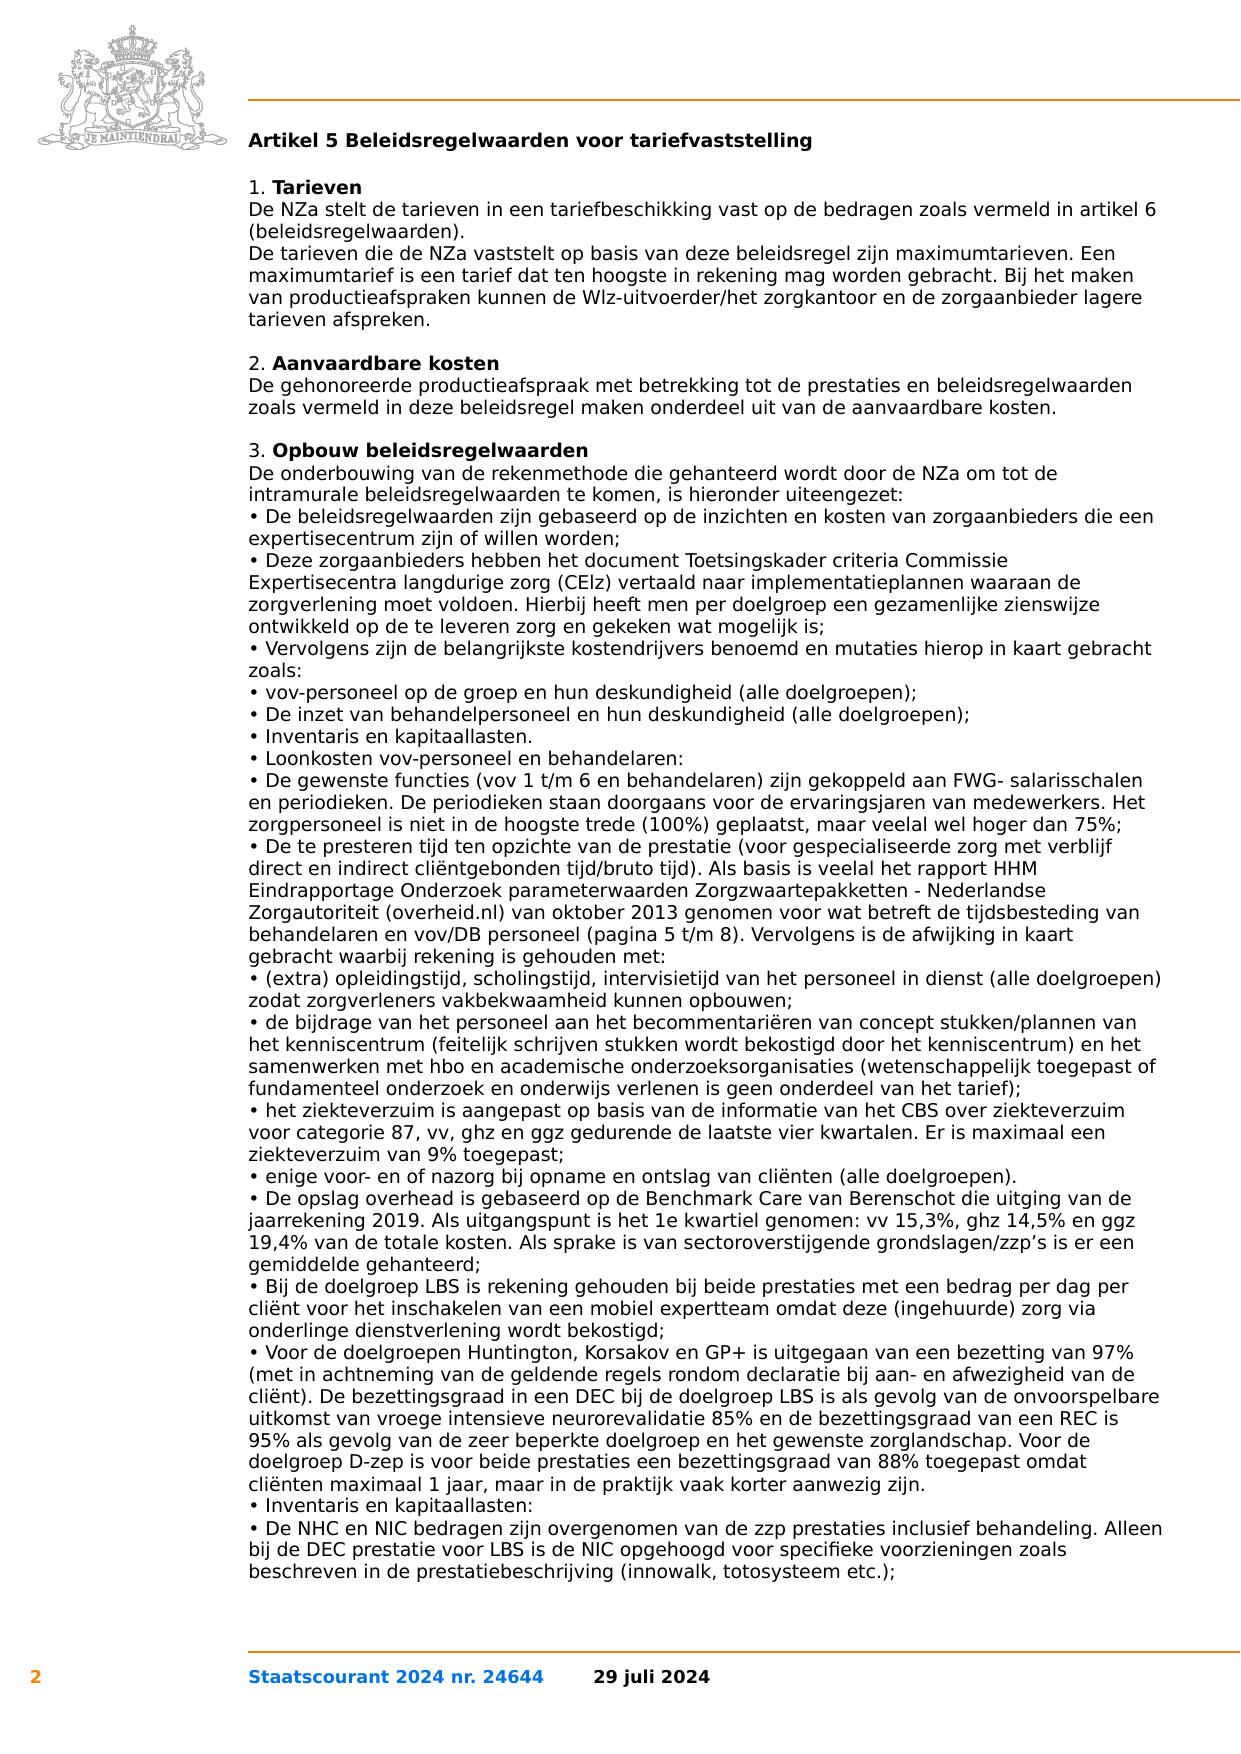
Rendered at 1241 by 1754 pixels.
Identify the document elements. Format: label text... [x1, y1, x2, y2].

text • (extra) opleidingstijd, scholingstijd, intervisietijd van het personeel in dienst (alle doelgroepen) zodat zorgverleners vakbekwaamheid kunnen opbouwen; [248, 968, 1163, 1012]
text • De gewenste functies (vov 1 t/m 6 en behandelaren) zijn gekoppeld aan FWG- salarisschalen en periodieken. De periodieken staan doorgaans voor de ervaringsjaren van medewerkers. Het zorgpersoneel is niet in de hoogste trede (100%) geplaatst, maar veelal wel hoger dan 75%; [248, 770, 1163, 836]
text • Bij de doelgroep LBS is rekening gehouden bij beide prestaties met een bedrag per dag per cliënt voor het inschakelen van een mobiel expertteam omdat deze (ingehuurde) zorg via onderlinge dienstverlening wordt bekostigd; [248, 1276, 1163, 1342]
text • De beleidsregelwaarden zijn gebaseerd op de inzichten en kosten van zorgaanbieders die een expertisecentrum zijn of willen worden; [248, 506, 1163, 550]
text • Vervolgens zijn de belangrijkste kostendrijvers benoemd en mutaties hierop in kaart gebracht zoals: [248, 638, 1163, 682]
text • De te presteren tijd ten opzichte van de prestatie (voor gespecialiseerde zorg met verblijf direct en indirect cliëntgebonden tijd/bruto tijd). Als basis is veelal het rapport HHM Eindrapportage Onderzoek parameterwaarden Zorgzwaartepakketten - Nederlandse Zorgautoriteit (overheid.nl) van oktober 2013 genomen voor wat betreft de tijdsbesteding van behandelaren en vov/DB personeel (pagina 5 t/m 8). Vervolgens is de afwijking in kaart gebracht waarbij rekening is gehouden met: [248, 836, 1163, 968]
text • vov-personeel op de groep en hun deskundigheid (alle doelgroepen); [248, 682, 1163, 704]
text • De NHC en NIC bedragen zijn overgenomen van de zzp prestaties inclusief behandeling. Alleen bij de DEC prestatie voor LBS is de NIC opgehoogd voor specifieke voorzieningen zoals beschreven in de prestatiebeschrijving (innowalk, totosysteem etc.); [248, 1517, 1163, 1583]
text De tarieven die de NZa vaststelt op basis van deze beleidsregel zijn maximumtarieven. Een maximumtarief is een tarief dat ten hoogste in rekening mag worden gebracht. Bij het maken van productieafspraken kunnen de Wlz-uitvoerder/het zorgkantoor en de zorgaanbieder lagere tarieven afspreken. [248, 243, 1163, 331]
text • Inventaris en kapitaallasten. [248, 726, 1163, 748]
text De NZa stelt de tarieven in een tariefbeschikking vast op de bedragen zoals vermeld in artikel 6 (beleidsregelwaarden). [248, 199, 1163, 243]
text De gehonoreerde productieafspraak met betrekking tot de prestaties en beleidsregelwaarden zoals vermeld in deze beleidsregel maken onderdeel uit van de aanvaardbare kosten. [248, 374, 1163, 418]
text 2. Aanvaardbare kosten [248, 353, 1163, 374]
text • Deze zorgaanbieders hebben het document Toetsingskader criteria Commissie Expertisecentra langdurige zorg (CElz) vertaald naar implementatieplannen waaraan de zorgverlening moet voldoen. Hierbij heeft men per doelgroep een gezamenlijke zienswijze ontwikkeld op de te leveren zorg en gekeken wat mogelijk is; [248, 550, 1163, 638]
text • De opslag overhead is gebaseerd op de Benchmark Care van Berenschot die uitging van de jaarrekening 2019. Als uitgangspunt is het 1e kwartiel genomen: vv 15,3%, ghz 14,5% en ggz 19,4% van de totale kosten. Als sprake is van sectoroverstijgende grondslagen/zzp’s is er een gemiddelde gehanteerd; [248, 1188, 1163, 1276]
text 1. Tarieven [248, 177, 1163, 199]
text • De inzet van behandelpersoneel en hun deskundigheid (alle doelgroepen); [248, 704, 1163, 726]
text De onderbouwing van de rekenmethode die gehanteerd wordt door de NZa om tot de intramurale beleidsregelwaarden te komen, is hieronder uiteengezet: [248, 462, 1163, 506]
text • de bijdrage van het personeel aan het becommentariëren van concept stukken/plannen van het kenniscentrum (feitelijk schrijven stukken wordt bekostigd door het kenniscentrum) en het samenwerken met hbo en academische onderzoeksorganisaties (wetenschappelijk toegepast of fundamenteel onderzoek en onderwijs verlenen is geen onderdeel van het tarief); [248, 1012, 1163, 1100]
text 3. Opbouw beleidsregelwaarden [248, 440, 1163, 462]
text • enige voor- en of nazorg bij opname en ontslag van cliënten (alle doelgroepen). [248, 1166, 1163, 1188]
text • Loonkosten vov-personeel en behandelaren: [248, 748, 1163, 770]
text • het ziekteverzuim is aangepast op basis van de informatie van het CBS over ziekteverzuim voor categorie 87, vv, ghz en ggz gedurende de laatste vier kwartalen. Er is maximaal een ziekteverzuim van 9% toegepast; [248, 1100, 1163, 1166]
text • Voor de doelgroepen Huntington, Korsakov en GP+ is uitgegaan van een bezetting van 97% (met in achtneming van de geldende regels rondom declaratie bij aan- en afwezigheid van de cliënt). De bezettingsgraad in een DEC bij de doelgroep LBS is als gevolg van de onvoorspelbare uitkomst van vroege intensieve neurorevalidatie 85% en de bezettingsgraad van een REC is 95% als gevolg van de zeer beperkte doelgroep en het gewenste zorglandschap. Voor de doelgroep D-zep is voor beide prestaties een bezettingsgraad van 88% toegepast omdat cliënten maximaal 1 jaar, maar in de praktijk vaak korter aanwezig zijn. [248, 1342, 1163, 1495]
subtitle Artikel 5 Beleidsregelwaarden voor tariefvaststelling [248, 130, 1163, 152]
text • Inventaris en kapitaallasten: [248, 1495, 1163, 1517]
picture [38, 25, 227, 150]
